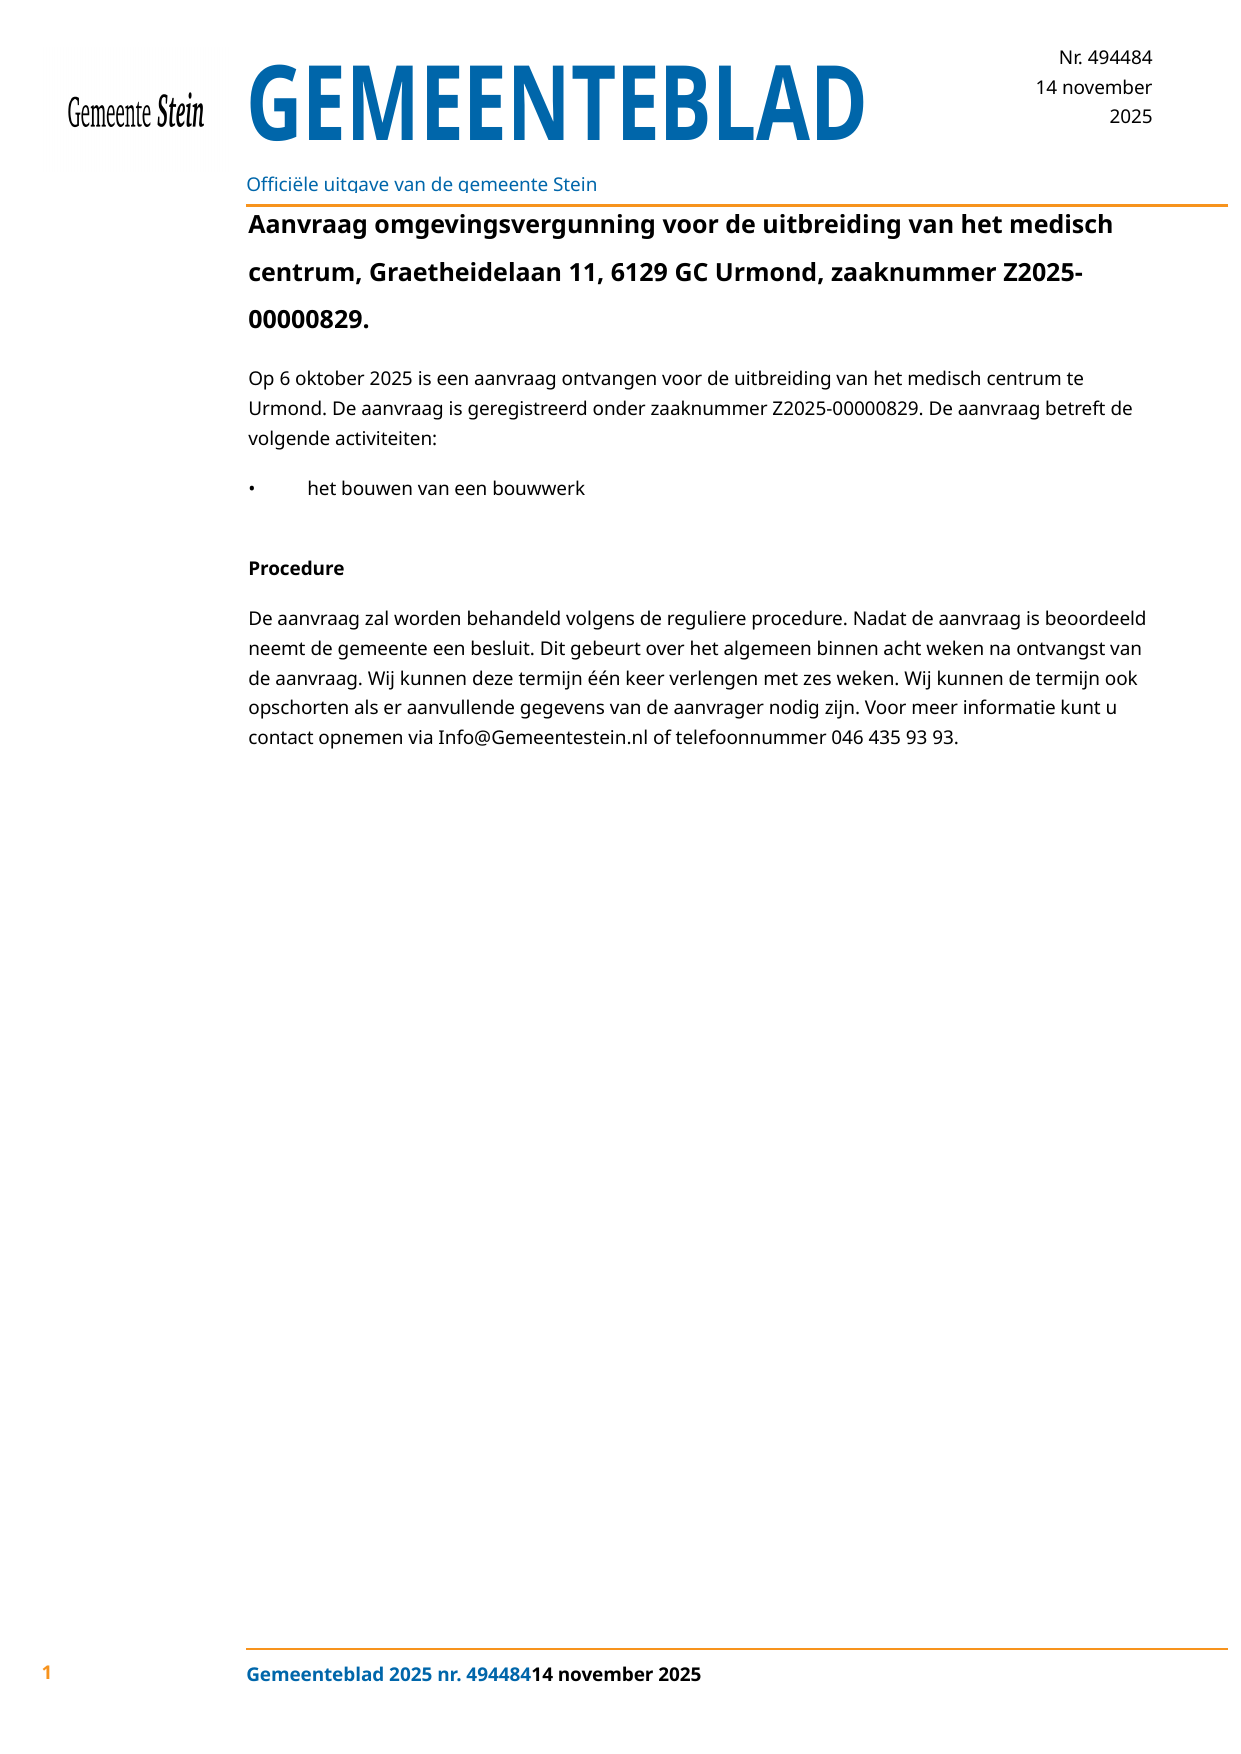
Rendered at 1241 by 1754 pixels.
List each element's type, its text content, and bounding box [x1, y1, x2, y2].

text Procedure [248, 555, 1152, 581]
picture [41, 47, 231, 172]
text Op 6 oktober 2025 is een aanvraag ontvangen voor de uitbreiding van het medisch centrum te Urmond. De aanvraag is geregistreerd onder zaaknummer Z2025-00000829. De aanvraag betreft de volgende activiteiten: [248, 366, 1152, 450]
text De aanvraag zal worden behandeld volgens de reguliere procedure. Nadat de aanvraag is beoordeeld neemt de gemeente een besluit. Dit gebeurt over het algemeen binnen acht weken na ontvangst van de aanvraag. Wij kunnen deze termijn één keer verlengen met zes weken. Wij kunnen de termijn ook opschorten als er aanvullende gegevens van de aanvrager nodig zijn. Voor meer informatie kunt u contact opnemen via Info@Gemeentestein.nl of telefoonnummer 046 435 93 93. [248, 606, 1152, 749]
list het bouwen van een bouwwerk [248, 475, 1152, 501]
text Aanvraag omgevingsvergunning voor de uitbreiding van het medisch centrum, Graetheidelaan 11, 6129 GC Urmond, zaaknummer Z2025-00000829. [248, 207, 1152, 336]
